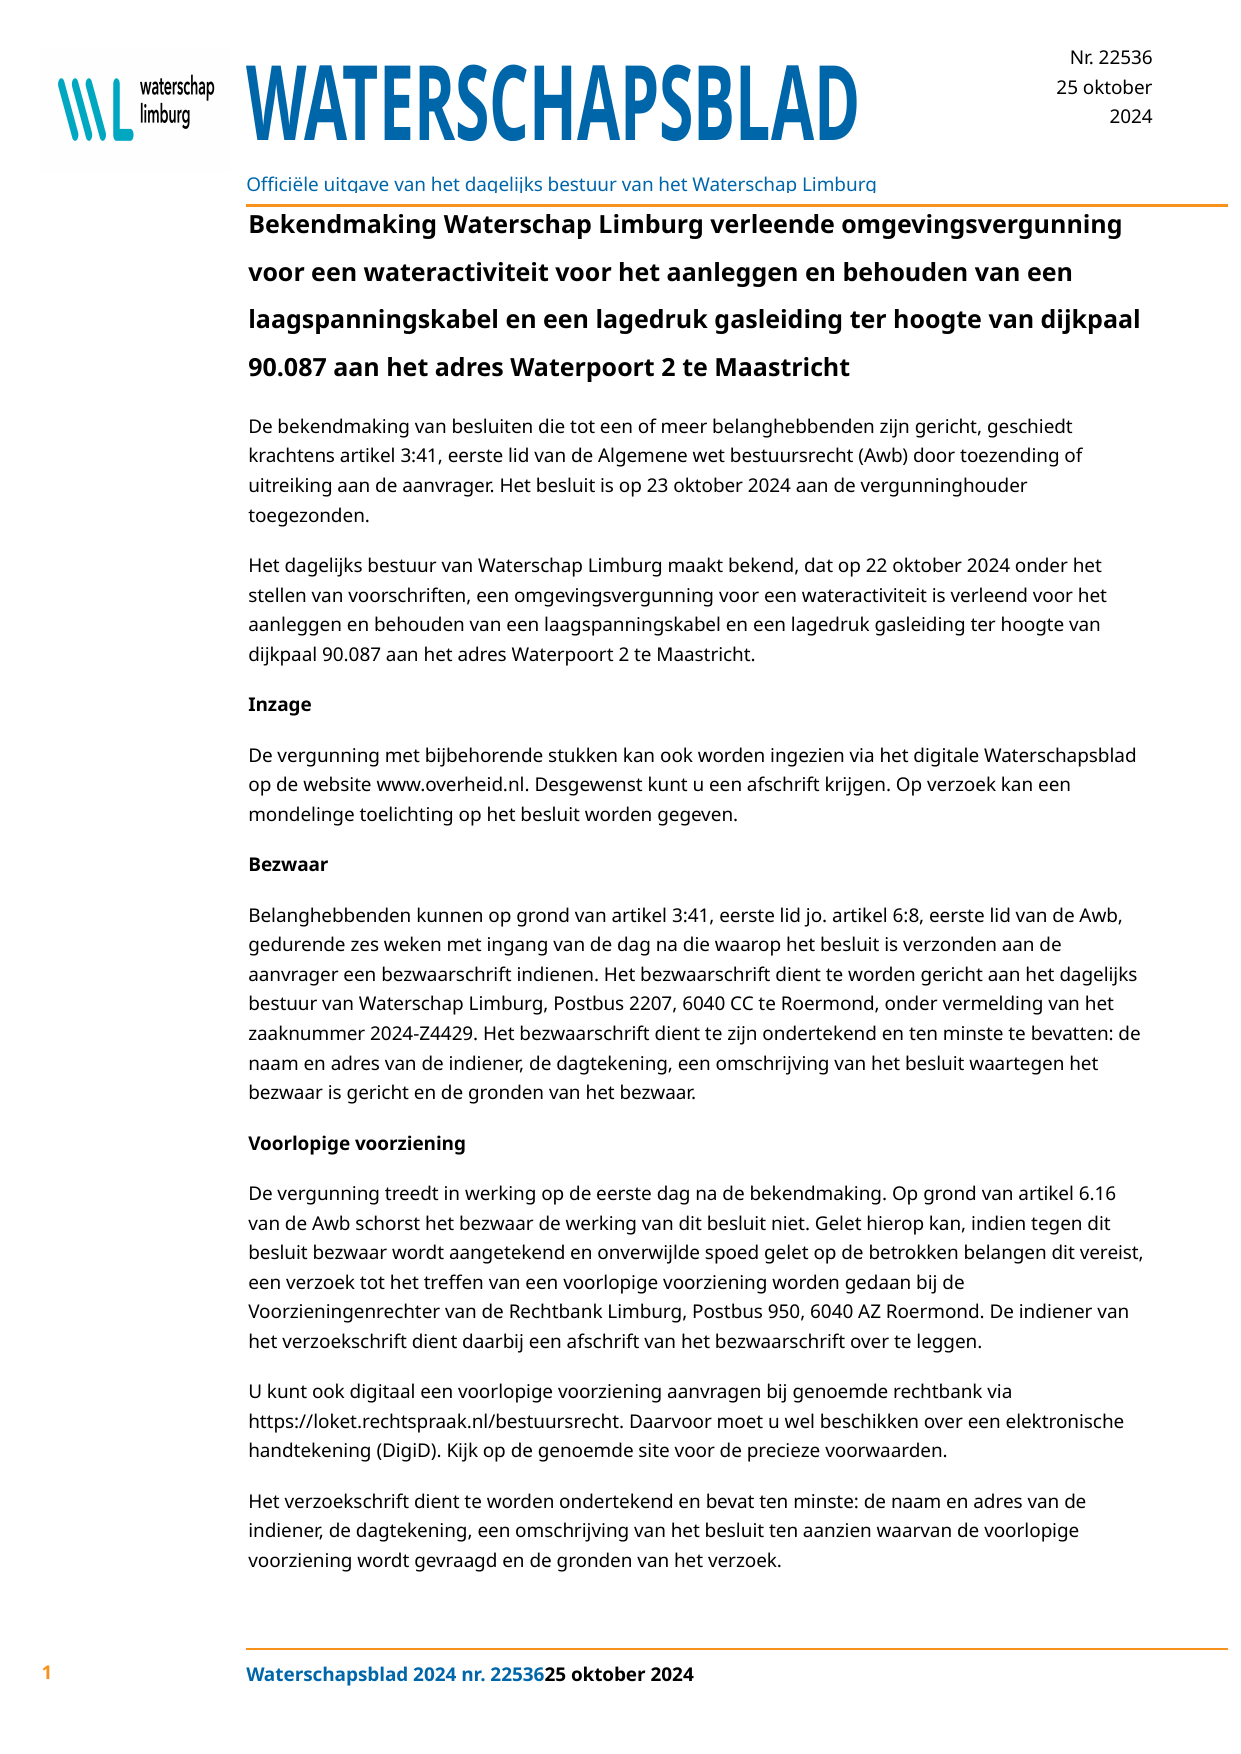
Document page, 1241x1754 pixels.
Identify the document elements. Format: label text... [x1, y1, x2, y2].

text Het dagelijks bestuur van Waterschap Limburg maakt bekend, dat op 22 oktober 2024 onder het stellen van voorschriften, een omgevingsvergunning voor een wateractiviteit is verleend voor het aanleggen en behouden van een laagspanningskabel en een lagedruk gasleiding ter hoogte van dijkpaal 90.087 aan het adres Waterpoort 2 te Maastricht. [248, 552, 1152, 667]
text Bekendmaking Waterschap Limburg verleende omgevingsvergunning voor een wateractiviteit voor het aanleggen en behouden van een laagspanningskabel en een lagedruk gasleiding ter hoogte van dijkpaal 90.087 aan het adres Waterpoort 2 te Maastricht [248, 207, 1152, 384]
text De bekendmaking van besluiten die tot een of meer belanghebbenden zijn gericht, geschiedt krachtens artikel 3:41, eerste lid van de Algemene wet bestuursrecht (Awb) door toezending of uitreiking aan de aanvrager. Het besluit is op 23 oktober 2024 aan de vergunninghouder toegezonden. [248, 413, 1152, 528]
picture [41, 47, 231, 172]
text Bezwaar [248, 851, 1152, 877]
text De vergunning treedt in werking op de eerste dag na de bekendmaking. Op grond van artikel 6.16 van de Awb schorst het bezwaar de werking van dit besluit niet. Gelet hierop kan, indien tegen dit besluit bezwaar wordt aangetekend en onverwijlde spoed gelet op de betrokken belangen dit vereist, een verzoek tot het treffen van een voorlopige voorziening worden gedaan bij de Voorzieningenrechter van de Rechtbank Limburg, Postbus 950, 6040 AZ Roermond. De indiener van het verzoekschrift dient daarbij een afschrift van het bezwaarschrift over te leggen. [248, 1180, 1152, 1354]
text Het verzoekschrift dient te worden ondertekend en bevat ten minste: de naam en adres van de indiener, de dagtekening, een omschrijving van het besluit ten aanzien waarvan de voorlopige voorziening wordt gevraagd en de gronden van het verzoek. [248, 1488, 1152, 1573]
text Voorlopige voorziening [248, 1130, 1152, 1156]
text U kunt ook digitaal een voorlopige voorziening aanvragen bij genoemde rechtbank via https://loket.rechtspraak.nl/bestuursrecht. Daarvoor moet u wel beschikken over een elektronische handtekening (DigiD). Kijk op de genoemde site voor de precieze voorwaarden. [248, 1378, 1152, 1463]
text Inzage [248, 691, 1152, 717]
text Belanghebbenden kunnen op grond van artikel 3:41, eerste lid jo. artikel 6:8, eerste lid van de Awb, gedurende zes weken met ingang van de dag na die waarop het besluit is verzonden aan de aanvrager een bezwaarschrift indienen. Het bezwaarschrift dient te worden gericht aan het dagelijks bestuur van Waterschap Limburg, Postbus 2207, 6040 CC te Roermond, onder vermelding van het zaaknummer 2024-Z4429. Het bezwaarschrift dient te zijn ondertekend en ten minste te bevatten: de naam en adres van de indiener, de dagtekening, een omschrijving van het besluit waartegen het bezwaar is gericht en de gronden van het bezwaar. [248, 902, 1152, 1105]
text De vergunning met bijbehorende stukken kan ook worden ingezien via het digitale Waterschapsblad op de website www.overheid.nl. Desgewenst kunt u een afschrift krijgen. Op verzoek kan een mondelinge toelichting op het besluit worden gegeven. [248, 742, 1152, 827]
